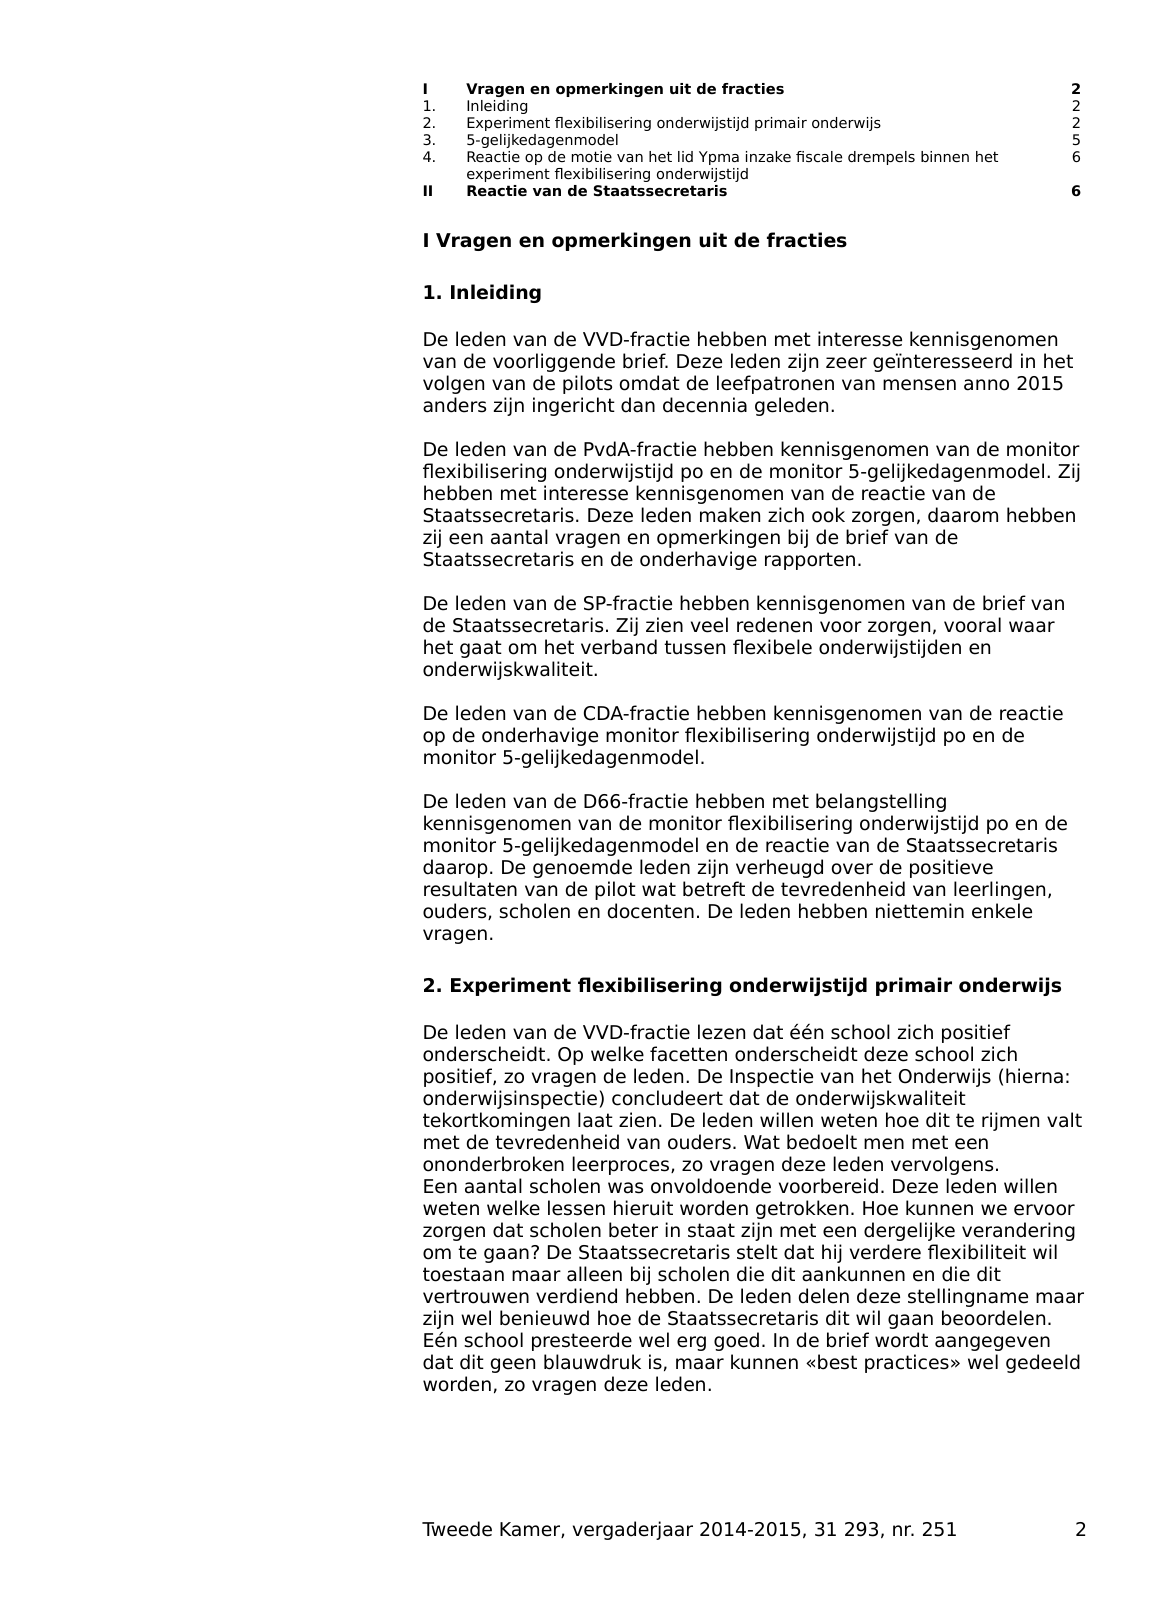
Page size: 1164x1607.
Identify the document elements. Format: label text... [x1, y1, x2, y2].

subtitle I Vragen en opmerkingen uit de fracties [422, 230, 1087, 252]
text De leden van de SP-fractie hebben kennisgenomen van de brief van de Staatssecretaris. Zij zien veel redenen voor zorgen, vooral waar het gaat om het verband tussen flexibele onderwijstijden en onderwijskwaliteit. [422, 593, 1087, 681]
table_cell 2 [1048, 98, 1087, 115]
table_cell 5 [1048, 132, 1087, 149]
table_cell 5-gelijkedagenmodel [460, 132, 1047, 149]
table_header Vragen en opmerkingen uit de fracties [460, 81, 1047, 98]
text De leden van de CDA-fractie hebben kennisgenomen van de reactie op de onderhavige monitor flexibilisering onderwijstijd po en de monitor 5-gelijkedagenmodel. [422, 703, 1087, 769]
table_cell Reactie van de Staatssecretaris [460, 183, 1047, 200]
text De leden van de VVD-fractie hebben met interesse kennisgenomen van de voorliggende brief. Deze leden zijn zeer geïnteresseerd in het volgen van de pilots omdat de leefpatronen van mensen anno 2015 anders zijn ingericht dan decennia geleden. [422, 329, 1087, 417]
table_header I [422, 81, 460, 98]
table_cell II [422, 183, 460, 200]
text Een aantal scholen was onvoldoende voorbereid. Deze leden willen weten welke lessen hieruit worden getrokken. Hoe kunnen we ervoor zorgen dat scholen beter in staat zijn met een dergelijke verandering om te gaan? De Staatssecretaris stelt dat hij verdere flexibiliteit wil toestaan maar alleen bij scholen die dit aankunnen en die dit vertrouwen verdiend hebben. De leden delen deze stellingname maar zijn wel benieuwd hoe de Staatssecretaris dit wil gaan beoordelen. Eén school presteerde wel erg goed. In de brief wordt aangegeven dat dit geen blauwdruk is, maar kunnen «best practices» wel gedeeld worden, zo vragen deze leden. [422, 1176, 1087, 1396]
table_cell 4. [422, 149, 460, 183]
table_cell 2. [422, 115, 460, 132]
text De leden van de VVD-fractie lezen dat één school zich positief onderscheidt. Op welke facetten onderscheidt deze school zich positief, zo vragen de leden. De Inspectie van het Onderwijs (hierna: onderwijsinspectie) concludeert dat de onderwijskwaliteit tekortkomingen laat zien. De leden willen weten hoe dit te rijmen valt met de tevredenheid van ouders. Wat bedoelt men met een ononderbroken leerproces, zo vragen deze leden vervolgens. [422, 1022, 1087, 1176]
table_cell Experiment flexibilisering onderwijstijd primair onderwijs [460, 115, 1047, 132]
table_cell 6 [1048, 149, 1087, 183]
subtitle 1. Inleiding [422, 282, 1087, 304]
table_cell Reactie op de motie van het lid Ypma inzake fiscale drempels binnen het experiment flexibilisering onderwijstijd [460, 149, 1047, 183]
table_cell Inleiding [460, 98, 1047, 115]
table_cell 1. [422, 98, 460, 115]
table_header 2 [1048, 81, 1087, 98]
text De leden van de D66-fractie hebben met belangstelling kennisgenomen van de monitor flexibilisering onderwijstijd po en de monitor 5-gelijkedagenmodel en de reactie van de Staatssecretaris daarop. De genoemde leden zijn verheugd over de positieve resultaten van de pilot wat betreft de tevredenheid van leerlingen, ouders, scholen en docenten. De leden hebben niettemin enkele vragen. [422, 791, 1087, 945]
table_cell 6 [1048, 183, 1087, 200]
text De leden van de PvdA-fractie hebben kennisgenomen van de monitor flexibilisering onderwijstijd po en de monitor 5-gelijkedagenmodel. Zij hebben met interesse kennisgenomen van de reactie van de Staatssecretaris. Deze leden maken zich ook zorgen, daarom hebben zij een aantal vragen en opmerkingen bij de brief van de Staatssecretaris en de onderhavige rapporten. [422, 439, 1087, 571]
table_cell 3. [422, 132, 460, 149]
subtitle 2. Experiment flexibilisering onderwijstijd primair onderwijs [422, 975, 1087, 997]
table_cell 2 [1048, 115, 1087, 132]
